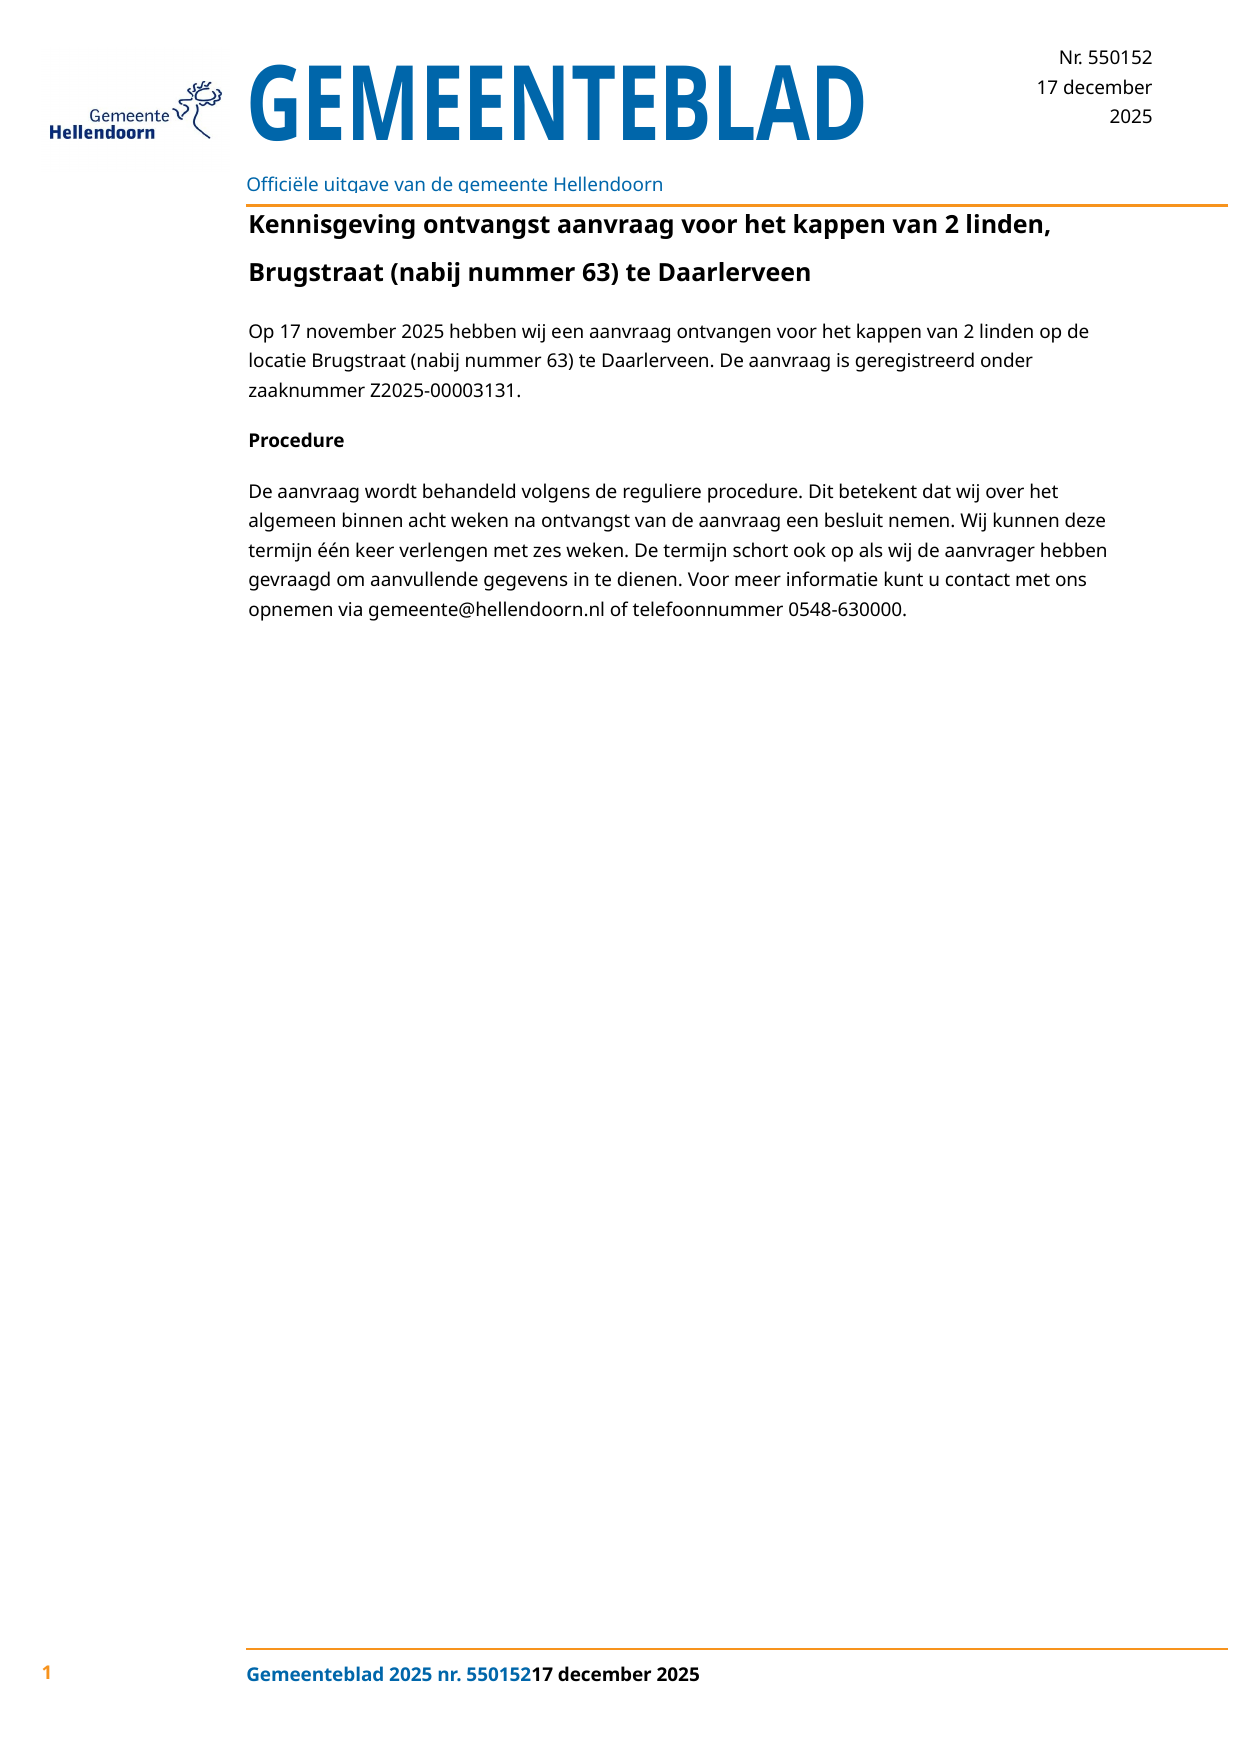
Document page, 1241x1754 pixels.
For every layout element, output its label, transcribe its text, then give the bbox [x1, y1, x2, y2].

text Procedure [248, 427, 1152, 453]
text Op 17 november 2025 hebben wij een aanvraag ontvangen voor het kappen van 2 linden op de locatie Brugstraat (nabij nummer 63) te Daarlerveen. De aanvraag is geregistreerd onder zaaknummer Z2025-00003131. [248, 318, 1152, 403]
picture [41, 47, 231, 172]
text Kennisgeving ontvangst aanvraag voor het kappen van 2 linden, Brugstraat (nabij nummer 63) te Daarlerveen [248, 207, 1152, 288]
text De aanvraag wordt behandeld volgens de reguliere procedure. Dit betekent dat wij over het algemeen binnen acht weken na ontvangst van de aanvraag een besluit nemen. Wij kunnen deze termijn één keer verlengen met zes weken. De termijn schort ook op als wij de aanvrager hebben gevraagd om aanvullende gegevens in te dienen. Voor meer informatie kunt u contact met ons opnemen via gemeente@hellendoorn.nl of telefoonnummer 0548-630000. [248, 478, 1152, 622]
